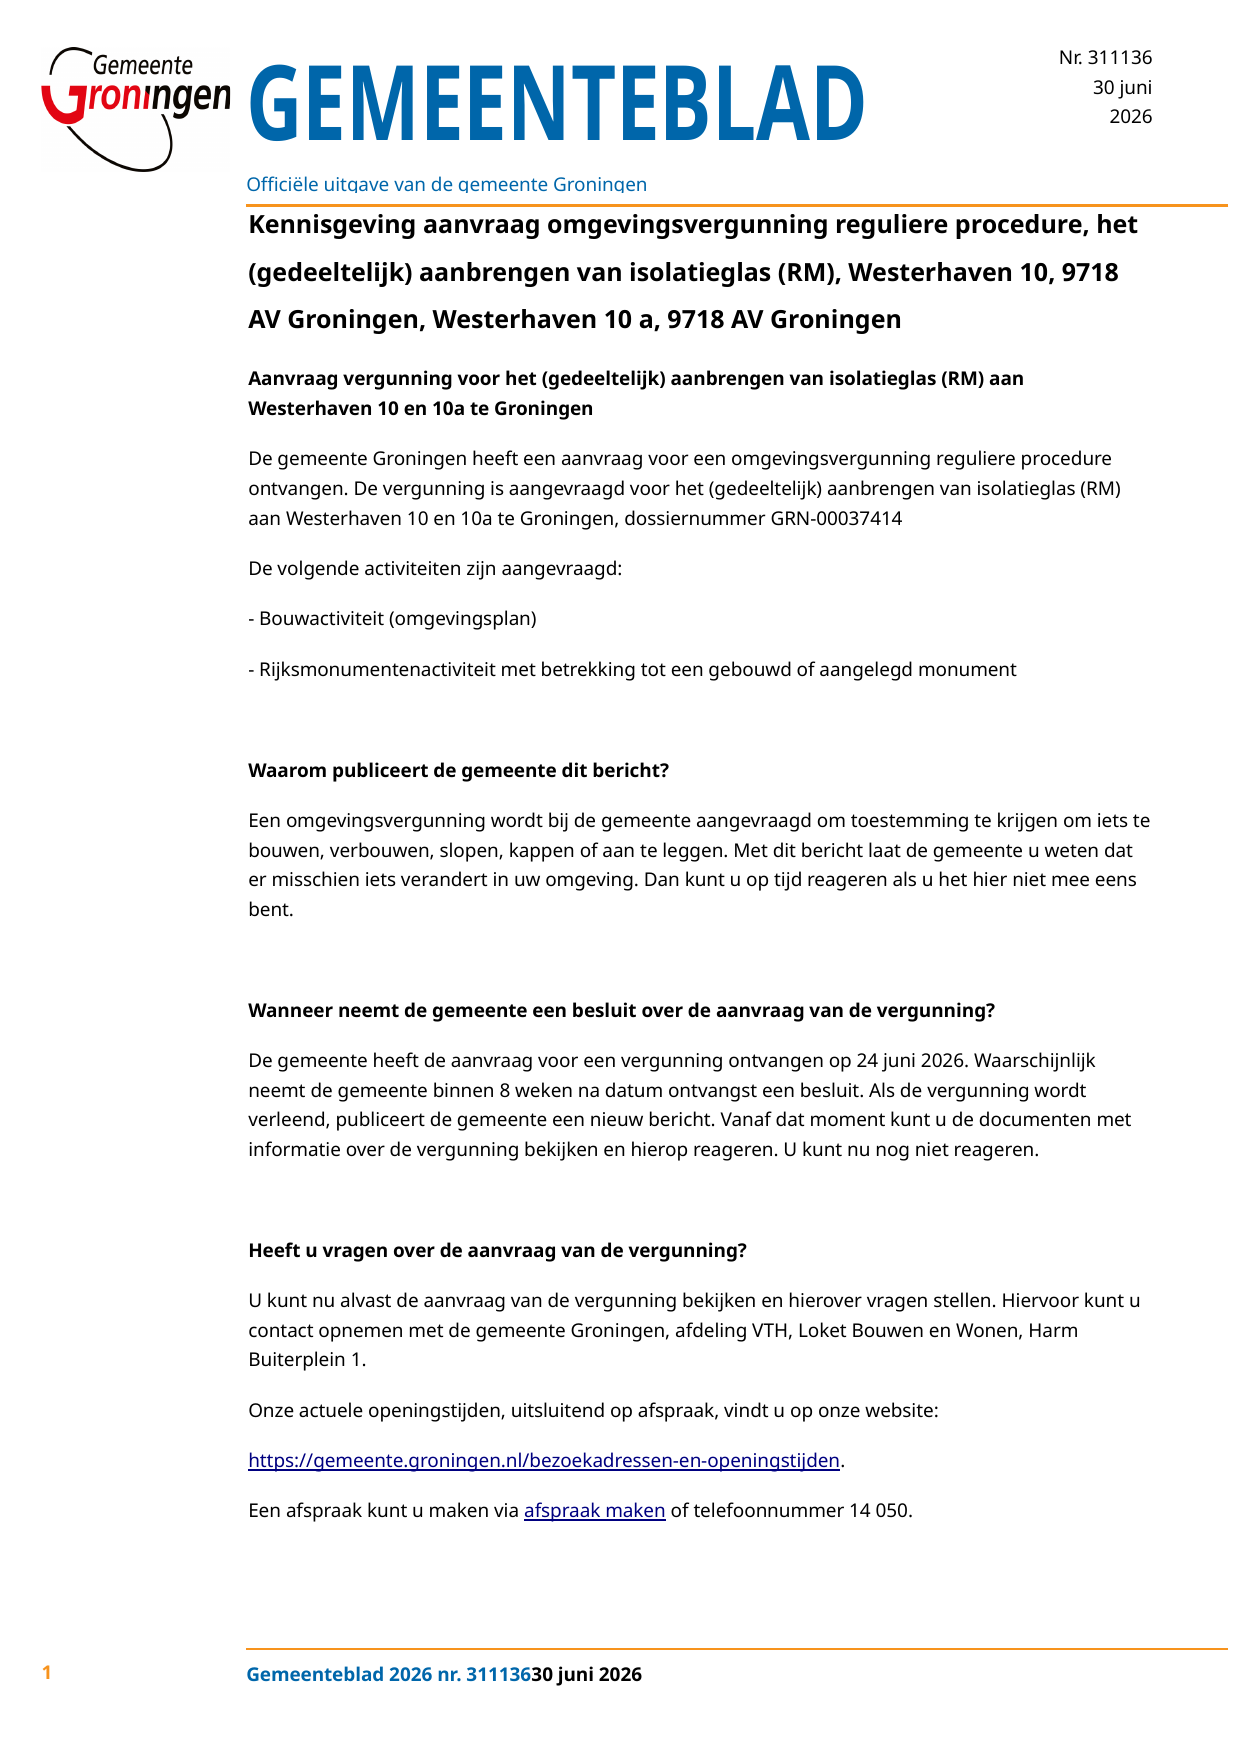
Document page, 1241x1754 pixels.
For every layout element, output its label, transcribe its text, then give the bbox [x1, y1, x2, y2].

text https://gemeente.groningen.nl/bezoekadressen-en-openingstijden. [248, 1447, 1152, 1473]
text De gemeente heeft de aanvraag voor een vergunning ontvangen op 24 juni 2026. Waarschijnlijk neemt de gemeente binnen 8 weken na datum ontvangst een besluit. Als de vergunning wordt verleend, publiceert de gemeente een nieuw bericht. Vanaf dat moment kunt u de documenten met informatie over de vergunning bekijken en hierop reageren. U kunt nu nog niet reageren. [248, 1047, 1152, 1162]
text Een omgevingsvergunning wordt bij de gemeente aangevraagd om toestemming te krijgen om iets te bouwen, verbouwen, slopen, kappen of aan te leggen. Met dit bericht laat de gemeente u weten dat er misschien iets verandert in uw omgeving. Dan kunt u op tijd reageren als u het hier niet mee eens bent. [248, 807, 1152, 922]
text De gemeente Groningen heeft een aanvraag voor een omgevingsvergunning reguliere procedure ontvangen. De vergunning is aangevraagd voor het (gedeeltelijk) aanbrengen van isolatieglas (RM) aan Westerhaven 10 en 10a te Groningen, dossiernummer GRN-00037414 [248, 446, 1152, 530]
text Aanvraag vergunning voor het (gedeeltelijk) aanbrengen van isolatieglas (RM) aan Westerhaven 10 en 10a te Groningen [248, 366, 1152, 421]
text Waarom publiceert de gemeente dit bericht? [248, 757, 1152, 782]
text Een afspraak kunt u maken via afspraak maken of telefoonnummer 14 050. [248, 1498, 1152, 1523]
text - Rijksmonumentenactiviteit met betrekking tot een gebouwd of aangelegd monument [248, 656, 1152, 682]
text Wanneer neemt de gemeente een besluit over de aanvraag van de vergunning? [248, 997, 1152, 1022]
text - Bouwactiviteit (omgevingsplan) [248, 606, 1152, 631]
text De volgende activiteiten zijn aangevraagd: [248, 555, 1152, 581]
text Onze actuele openingstijden, uitsluitend op afspraak, vindt u op onze website: [248, 1397, 1152, 1422]
text Heeft u vragen over de aanvraag van de vergunning? [248, 1237, 1152, 1262]
text Kennisgeving aanvraag omgevingsvergunning reguliere procedure, het (gedeeltelijk) aanbrengen van isolatieglas (RM), Westerhaven 10, 9718 AV Groningen, Westerhaven 10 a, 9718 AV Groningen [248, 207, 1152, 336]
text U kunt nu alvast de aanvraag van de vergunning bekijken en hierover vragen stellen. Hiervoor kunt u contact opnemen met de gemeente Groningen, afdeling VTH, Loket Bouwen en Wonen, Harm Buiterplein 1. [248, 1287, 1152, 1372]
picture [41, 47, 231, 172]
